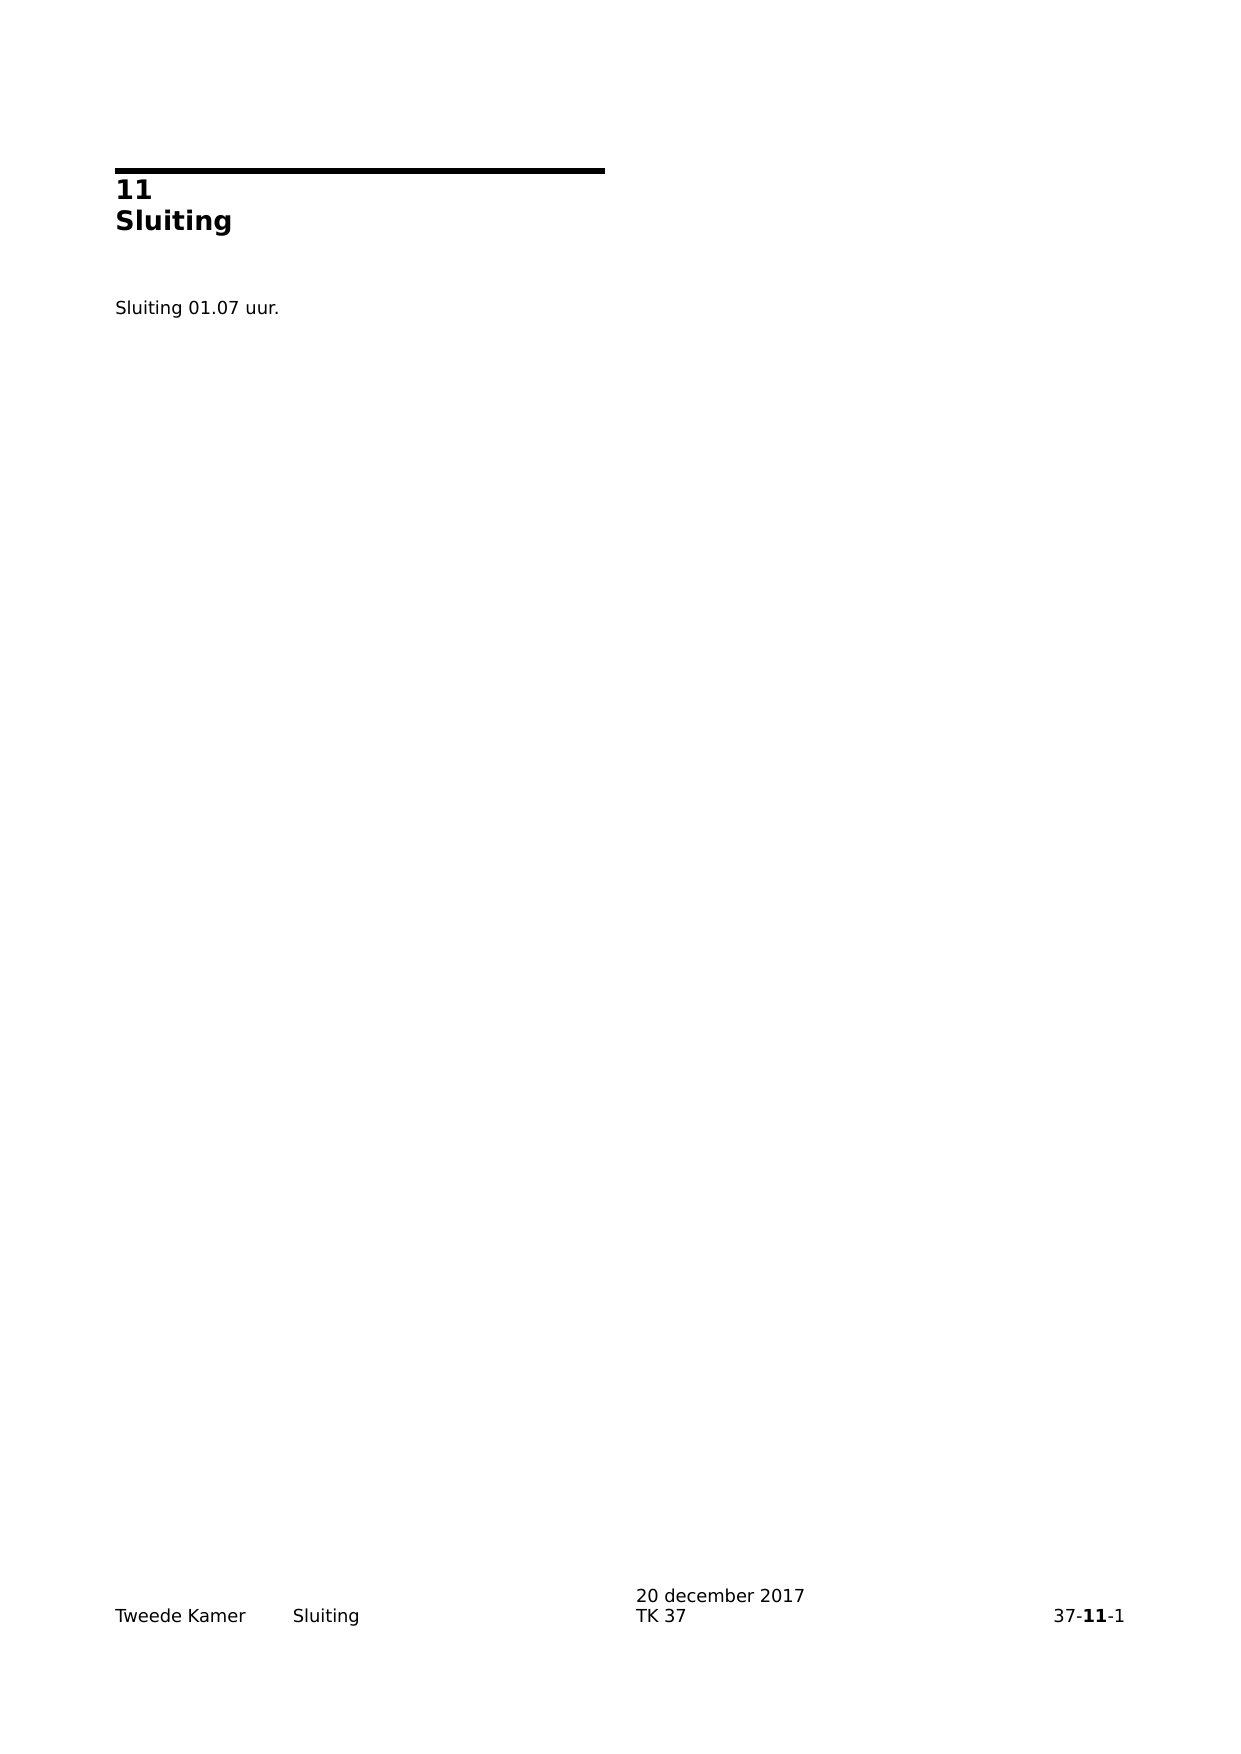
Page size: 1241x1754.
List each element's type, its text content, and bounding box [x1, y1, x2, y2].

text Sluiting 01.07 uur. [115, 298, 605, 318]
title 11 Sluiting [115, 174, 605, 237]
